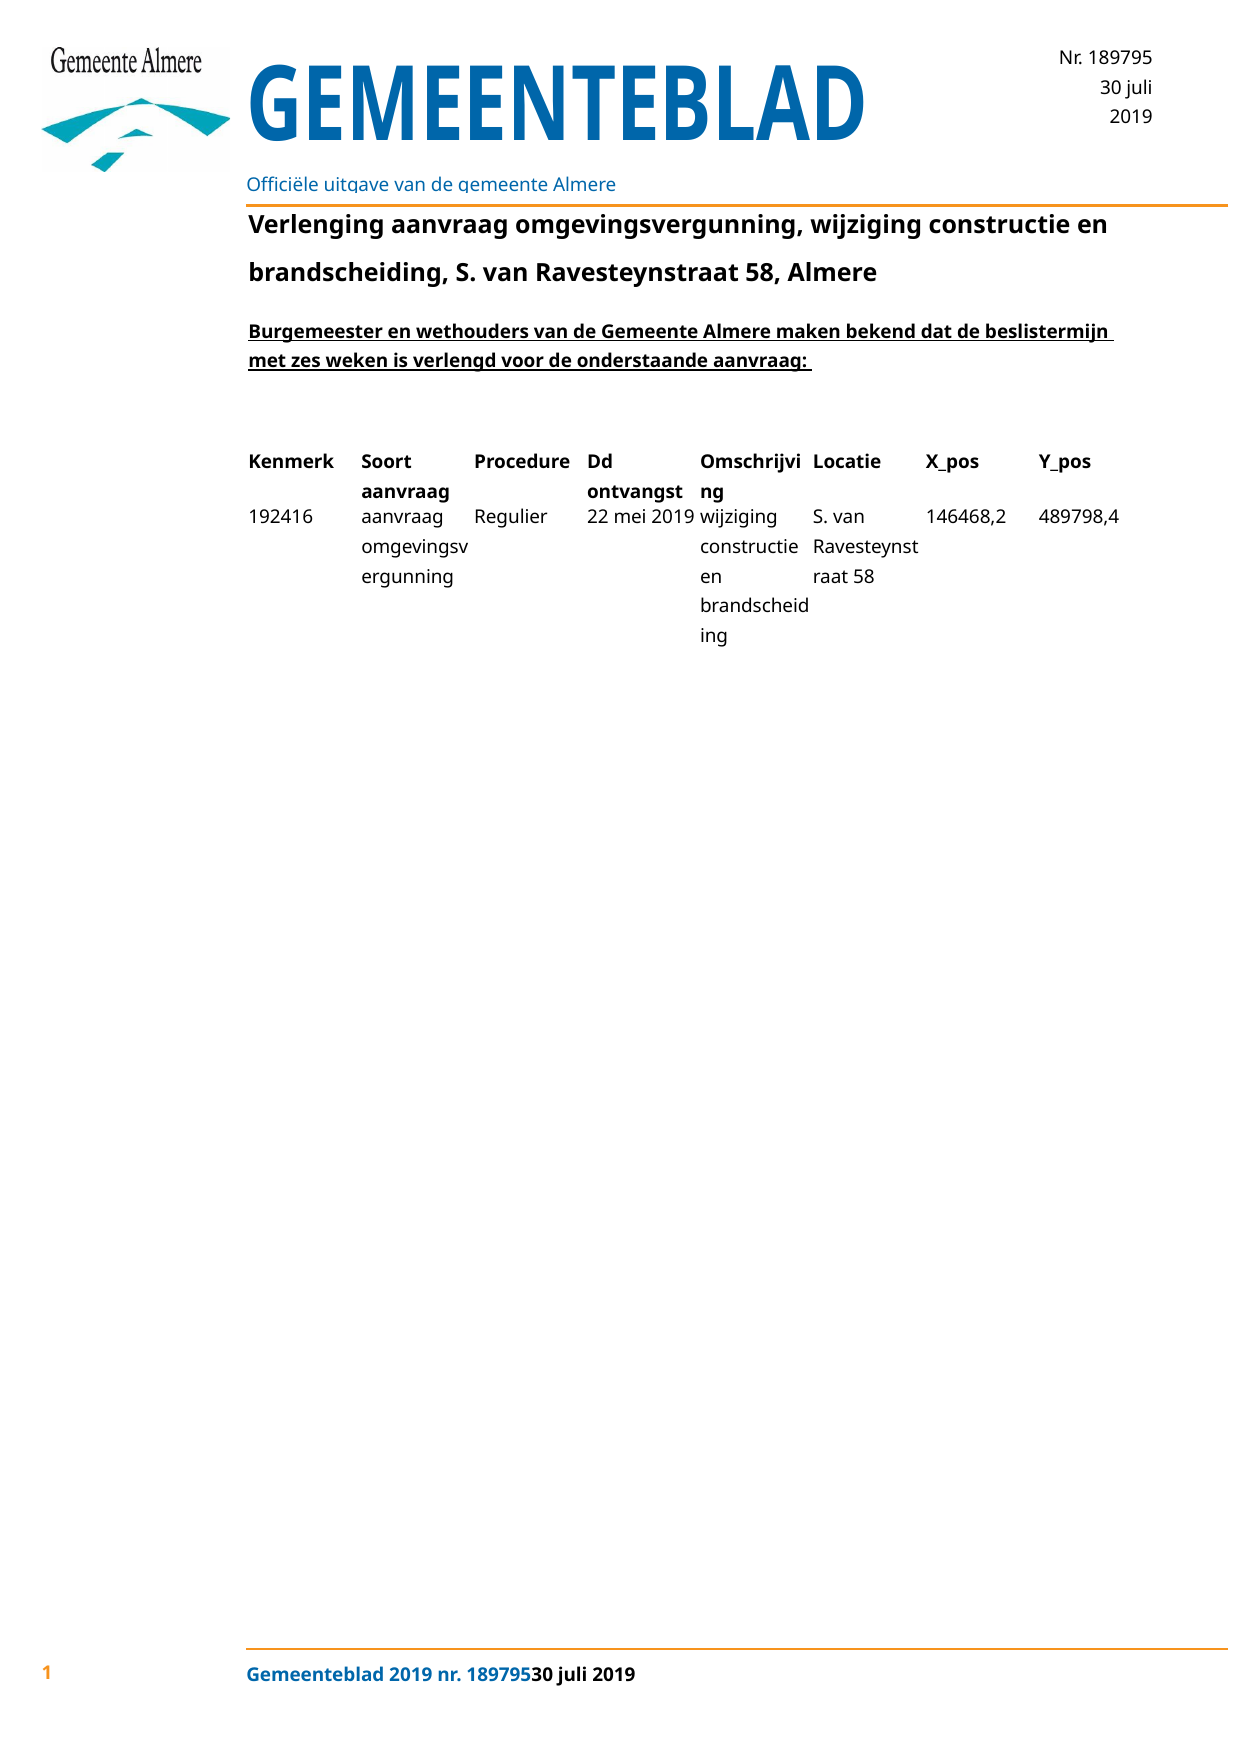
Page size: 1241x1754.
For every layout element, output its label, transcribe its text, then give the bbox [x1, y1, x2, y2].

table_header Dd ontvangst [587, 449, 700, 504]
table_cell S. van Ravesteynstraat 58 [813, 504, 926, 648]
table_cell 146468,2 [926, 504, 1038, 648]
text Burgemeester en wethouders van de Gemeente Almere maken bekend dat de beslistermijn met zes weken is verlengd voor de onderstaande aanvraag: [248, 318, 1152, 373]
text Verlenging aanvraag omgevingsvergunning, wijziging constructie en brandscheiding, S. van Ravesteynstraat 58, Almere [248, 207, 1152, 288]
table_cell aanvraag omgevingsvergunning [361, 504, 474, 648]
table_header Soort aanvraag [361, 449, 474, 504]
table_header Kenmerk [248, 449, 361, 504]
table_header Y_pos [1039, 449, 1152, 504]
table_cell wijziging constructie en brandscheiding [700, 504, 813, 648]
table_header Procedure [474, 449, 587, 504]
table_header Locatie [813, 449, 926, 504]
table_cell 489798,4 [1039, 504, 1152, 648]
table_cell 192416 [248, 504, 361, 648]
picture [41, 47, 231, 172]
table_header Omschrijving [700, 449, 813, 504]
table_cell Regulier [474, 504, 587, 648]
table_header X_pos [926, 449, 1038, 504]
table_cell 22 mei 2019 [587, 504, 700, 648]
